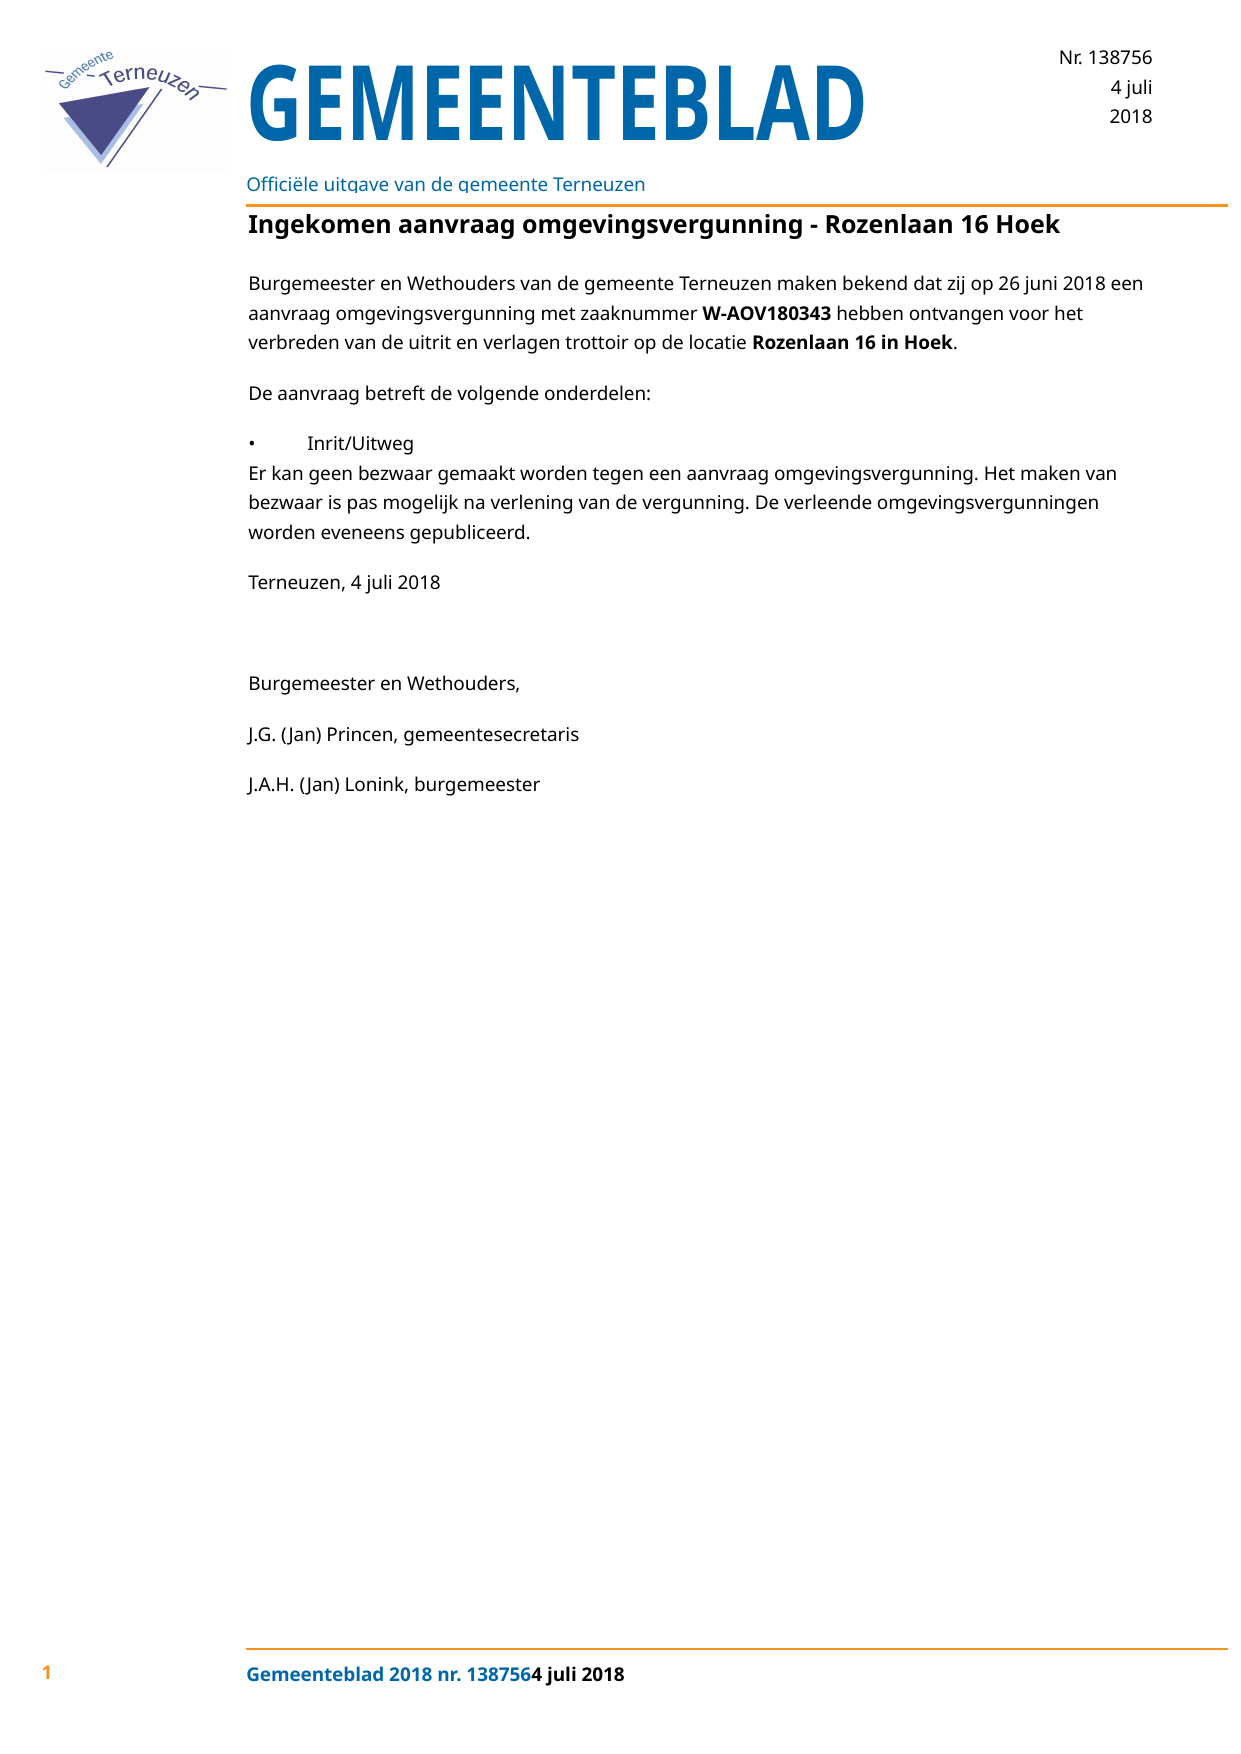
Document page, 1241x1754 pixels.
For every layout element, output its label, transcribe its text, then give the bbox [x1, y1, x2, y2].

picture [41, 47, 231, 172]
text J.A.H. (Jan) Lonink, burgemeester [248, 771, 1152, 797]
text Er kan geen bezwaar gemaakt worden tegen een aanvraag omgevingsvergunning. Het maken van bezwaar is pas mogelijk na verlening van de vergunning. De verleende omgevingsvergunningen worden eveneens gepubliceerd. [248, 460, 1152, 545]
text Ingekomen aanvraag omgevingsvergunning - Rozenlaan 16 Hoek [248, 207, 1152, 241]
text De aanvraag betreft de volgende onderdelen: [248, 380, 1152, 406]
text J.G. (Jan) Princen, gemeentesecretaris [248, 721, 1152, 746]
text Burgemeester en Wethouders, [248, 670, 1152, 696]
text Terneuzen, 4 juli 2018 [248, 569, 1152, 595]
text Burgemeester en Wethouders van de gemeente Terneuzen maken bekend dat zij op 26 juni 2018 een aanvraag omgevingsvergunning met zaaknummer W-AOV180343 hebben ontvangen voor het verbreden van de uitrit en verlagen trottoir op de locatie Rozenlaan 16 in Hoek. [248, 270, 1152, 355]
list Inrit/Uitweg [248, 430, 1152, 456]
